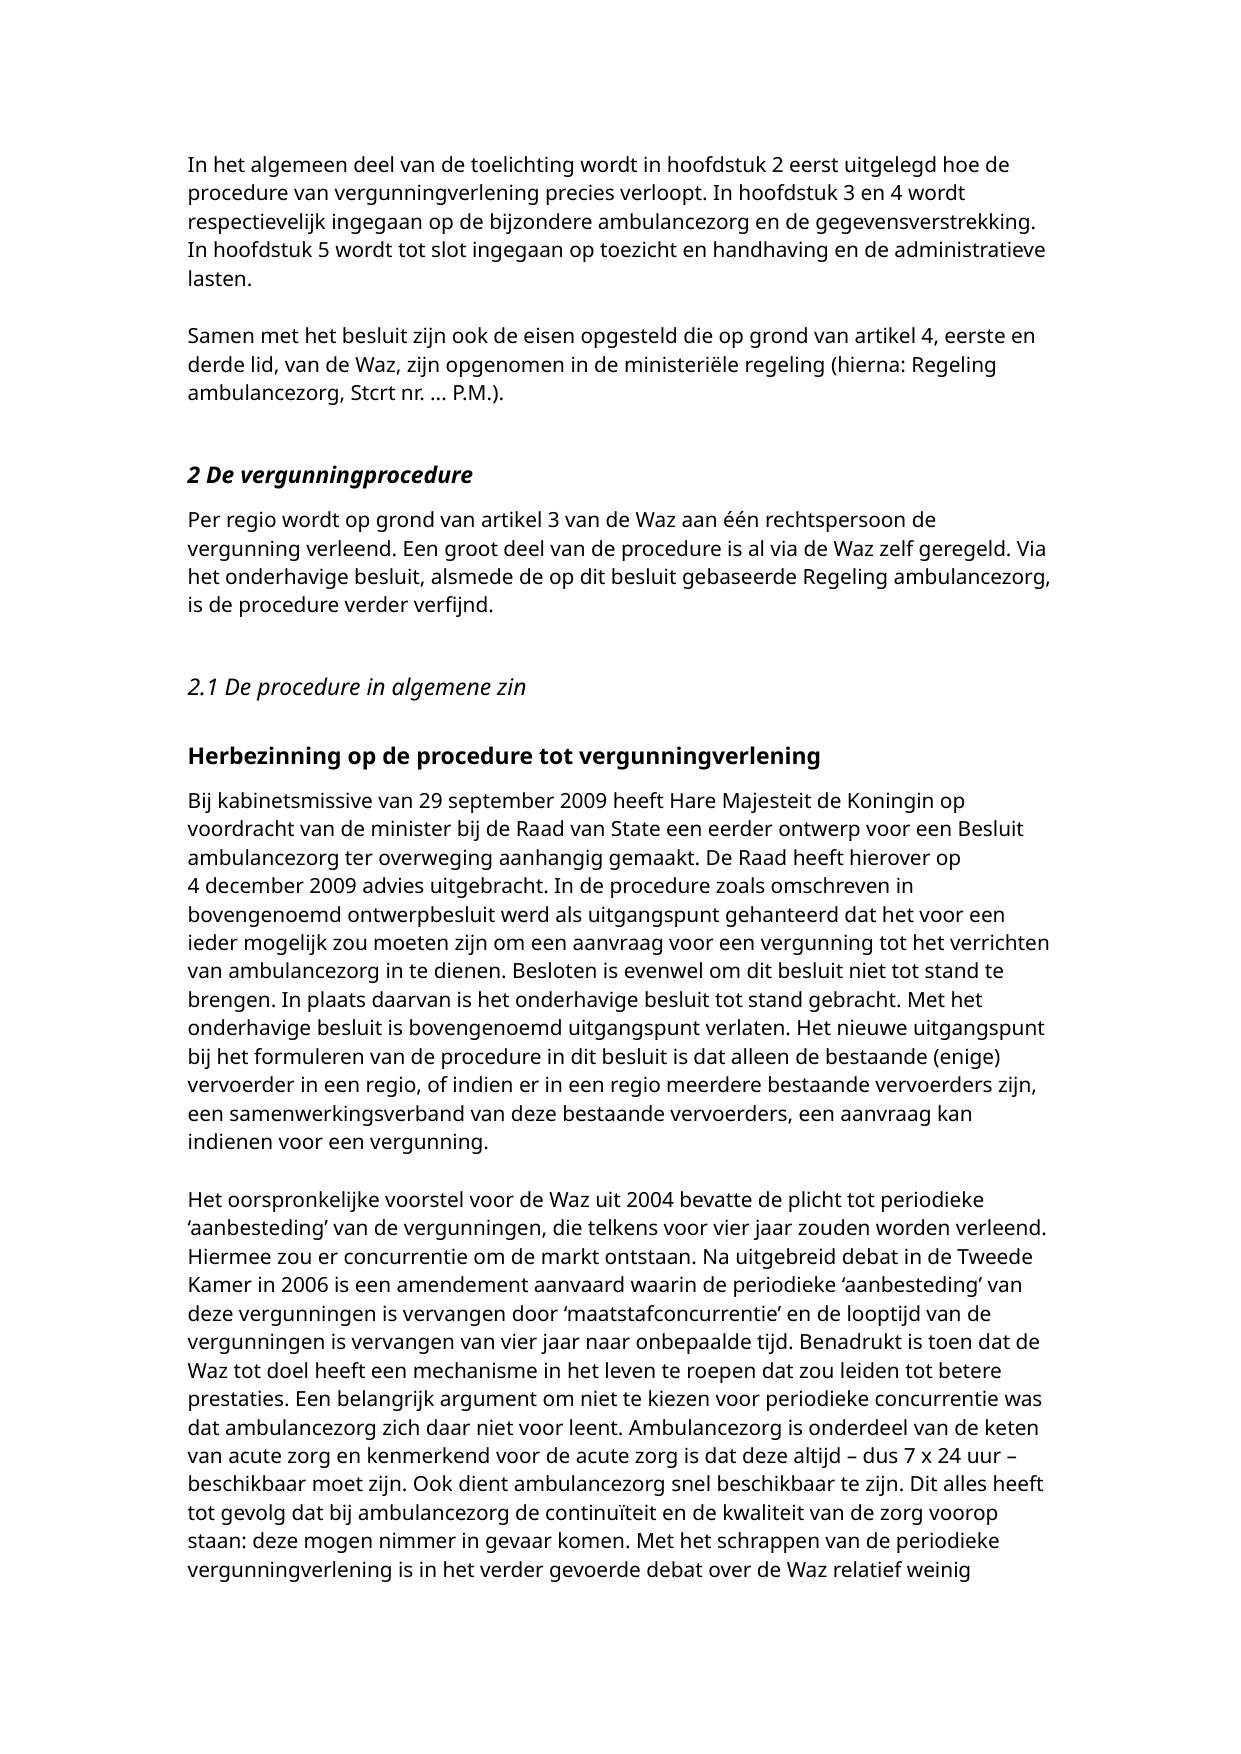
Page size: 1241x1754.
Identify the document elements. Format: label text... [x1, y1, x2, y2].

subtitle 2 De vergunningprocedure [187, 459, 1053, 490]
subtitle 2.1 De procedure in algemene zin [187, 671, 1053, 702]
text Samen met het besluit zijn ook de eisen opgesteld die op grond van artikel 4, eerste en derde lid, van de Waz, zijn opgenomen in de ministeriële regeling (hierna: Regeling ambulancezorg, Stcrt nr. ... P.M.). [187, 322, 1053, 407]
text Per regio wordt op grond van artikel 3 van de Waz aan één rechtspersoon de vergunning verleend. Een groot deel van de procedure is al via de Waz zelf geregeld. Via het onderhavige besluit, alsmede de op dit besluit gebaseerde Regeling ambulancezorg, is de procedure verder verfijnd. [187, 505, 1053, 619]
text Het oorspronkelijke voorstel voor de Waz uit 2004 bevatte de plicht tot periodieke ‘aanbesteding’ van de vergunningen, die telkens voor vier jaar zouden worden verleend. Hiermee zou er concurrentie om de markt ontstaan. Na uitgebreid debat in de Tweede Kamer in 2006 is een amendement aanvaard waarin de periodieke ‘aanbesteding’ van deze vergunningen is vervangen door ‘maatstafconcurrentie’ en de looptijd van de vergunningen is vervangen van vier jaar naar onbepaalde tijd. Benadrukt is toen dat de Waz tot doel heeft een mechanisme in het leven te roepen dat zou leiden tot betere prestaties. Een belangrijk argument om niet te kiezen voor periodieke concurrentie was dat ambulancezorg zich daar niet voor leent. Ambulancezorg is onderdeel van de keten van acute zorg en kenmerkend voor de acute zorg is dat deze altijd – dus 7 x 24 uur – beschikbaar moet zijn. Ook dient ambulancezorg snel beschikbaar te zijn. Dit alles heeft tot gevolg dat bij ambulancezorg de continuïteit en de kwaliteit van de zorg voorop staan: deze mogen nimmer in gevaar komen. Met het schrappen van de periodieke vergunningverlening is in het verder gevoerde debat over de Waz relatief weinig [187, 1185, 1053, 1583]
text Bij kabinetsmissive van 29 september 2009 heeft Hare Majesteit de Koningin op voordracht van de minister bij de Raad van State een eerder ontwerp voor een Besluit ambulancezorg ter overweging aanhangig gemaakt. De Raad heeft hierover op 4 december 2009 advies uitgebracht. In de procedure zoals omschreven in bovengenoemd ontwerpbesluit werd als uitgangspunt gehanteerd dat het voor een ieder mogelijk zou moeten zijn om een aanvraag voor een vergunning tot het verrichten van ambulancezorg in te dienen. Besloten is evenwel om dit besluit niet tot stand te brengen. In plaats daarvan is het onderhavige besluit tot stand gebracht. Met het onderhavige besluit is bovengenoemd uitgangspunt verlaten. Het nieuwe uitgangspunt bij het formuleren van de procedure in dit besluit is dat alleen de bestaande (enige) vervoerder in een regio, of indien er in een regio meerdere bestaande vervoerders zijn, een samenwerkingsverband van deze bestaande vervoerders, een aanvraag kan indienen voor een vergunning. [187, 786, 1053, 1156]
subtitle Herbezinning op de procedure tot vergunningverlening [187, 740, 1053, 771]
text In het algemeen deel van de toelichting wordt in hoofdstuk 2 eerst uitgelegd hoe de procedure van vergunningverlening precies verloopt. In hoofdstuk 3 en 4 wordt respectievelijk ingegaan op de bijzondere ambulancezorg en de gegevensverstrekking. In hoofdstuk 5 wordt tot slot ingegaan op toezicht en handhaving en de administratieve lasten. [187, 150, 1053, 292]
